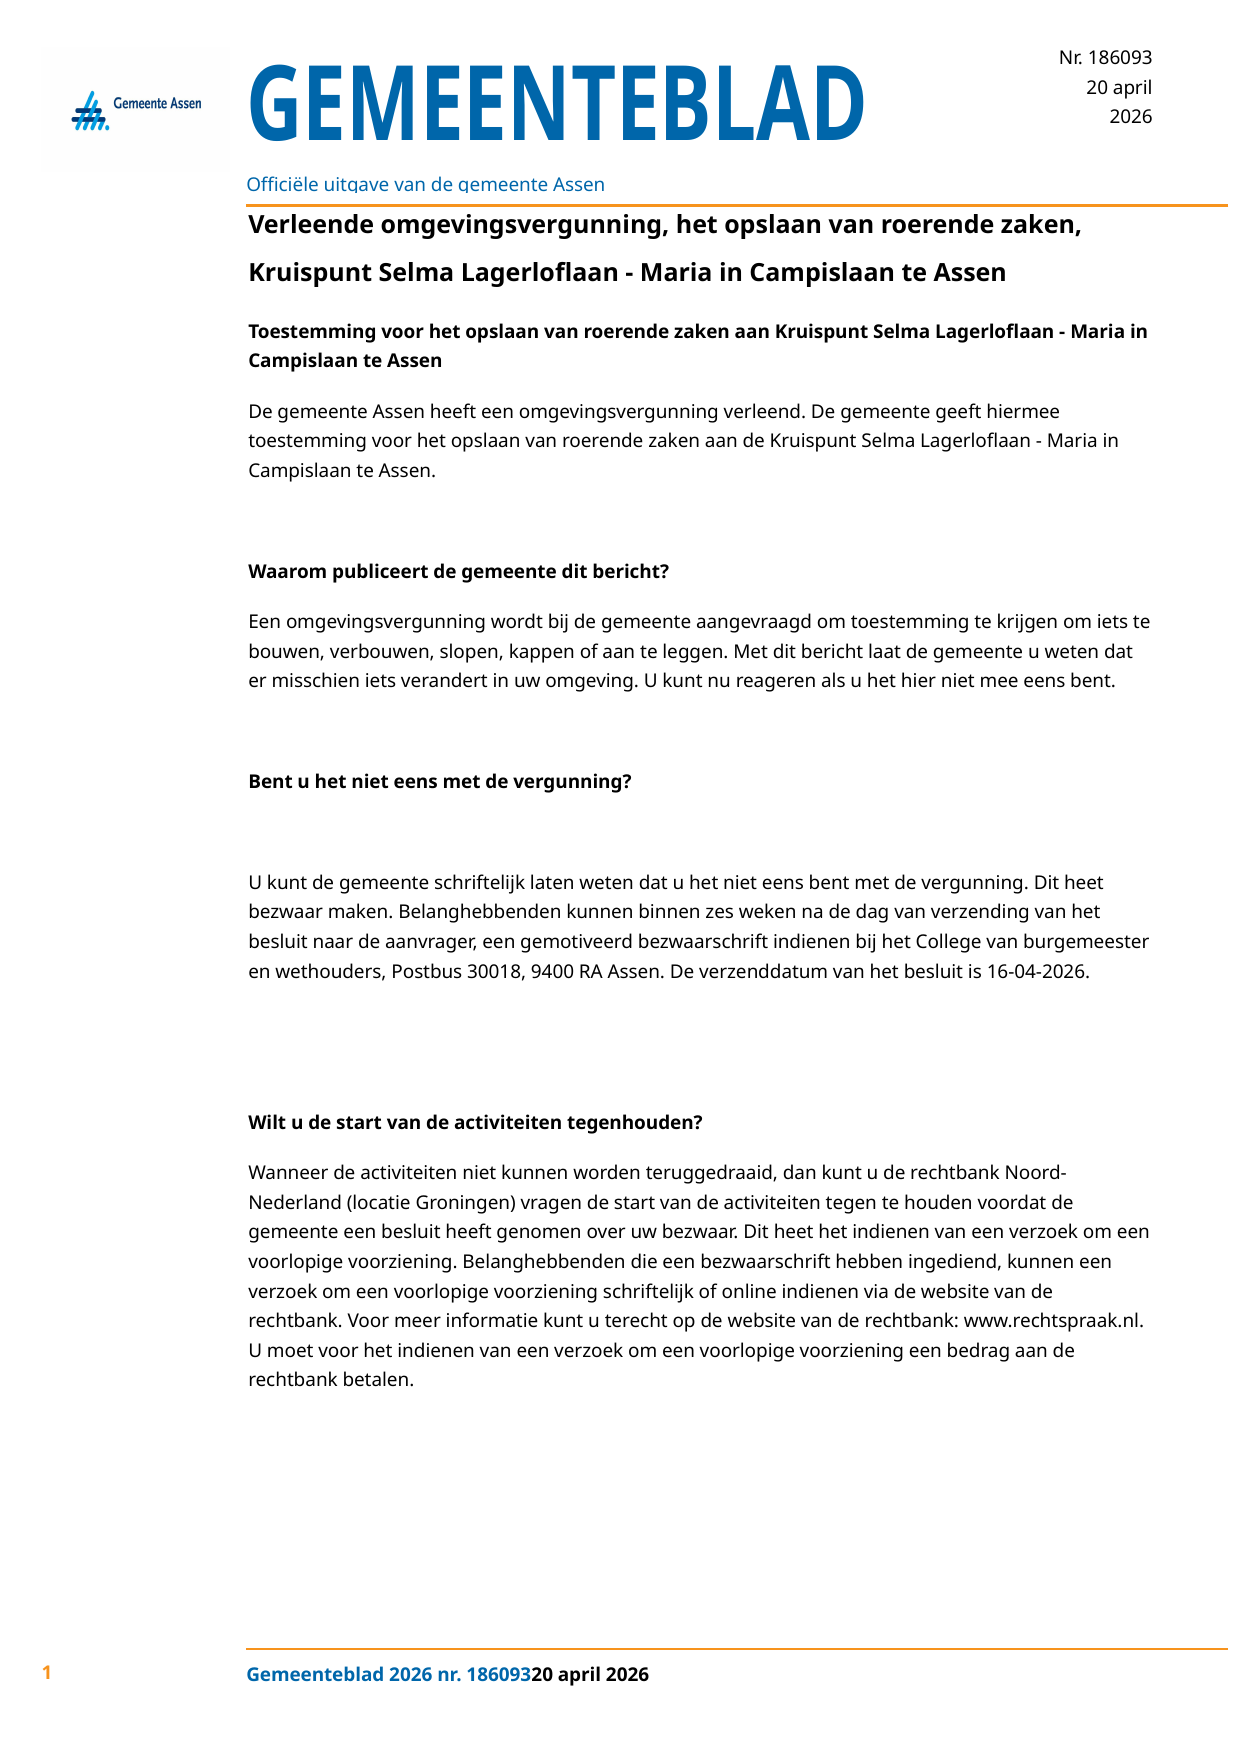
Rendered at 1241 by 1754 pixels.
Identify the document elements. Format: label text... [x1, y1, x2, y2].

text De gemeente Assen heeft een omgevingsvergunning verleend. De gemeente geeft hiermee toestemming voor het opslaan van roerende zaken aan de Kruispunt Selma Lagerloflaan - Maria in Campislaan te Assen. [248, 398, 1152, 483]
picture [41, 47, 231, 172]
text Wanneer de activiteiten niet kunnen worden teruggedraaid, dan kunt u de rechtbank Noord-Nederland (locatie Groningen) vragen de start van de activiteiten tegen te houden voordat de gemeente een besluit heeft genomen over uw bezwaar. Dit heet het indienen van een verzoek om een voorlopige voorziening. Belanghebbenden die een bezwaarschrift hebben ingediend, kunnen een verzoek om een voorlopige voorziening schriftelijk of online indienen via de website van de rechtbank. Voor meer informatie kunt u terecht op de website van de rechtbank: www.rechtspraak.nl. U moet voor het indienen van een verzoek om een voorlopige voorziening een bedrag aan de rechtbank betalen. [248, 1159, 1152, 1392]
text Wilt u de start van de activiteiten tegenhouden? [248, 1109, 1152, 1135]
text Verleende omgevingsvergunning, het opslaan van roerende zaken, Kruispunt Selma Lagerloflaan - Maria in Campislaan te Assen [248, 207, 1152, 288]
text U kunt de gemeente schriftelijk laten weten dat u het niet eens bent met de vergunning. Dit heet bezwaar maken. Belanghebbenden kunnen binnen zes weken na de dag van verzending van het besluit naar de aanvrager, een gemotiveerd bezwaarschrift indienen bij het College van burgemeester en wethouders, Postbus 30018, 9400 RA Assen. De verzenddatum van het besluit is 16-04-2026. [248, 869, 1152, 984]
text Bent u het niet eens met de vergunning? [248, 768, 1152, 794]
text Een omgevingsvergunning wordt bij de gemeente aangevraagd om toestemming te krijgen om iets te bouwen, verbouwen, slopen, kappen of aan te leggen. Met dit bericht laat de gemeente u weten dat er misschien iets verandert in uw omgeving. U kunt nu reageren als u het hier niet mee eens bent. [248, 608, 1152, 693]
text Waarom publiceert de gemeente dit bericht? [248, 558, 1152, 584]
text Toestemming voor het opslaan van roerende zaken aan Kruispunt Selma Lagerloflaan - Maria in Campislaan te Assen [248, 318, 1152, 373]
